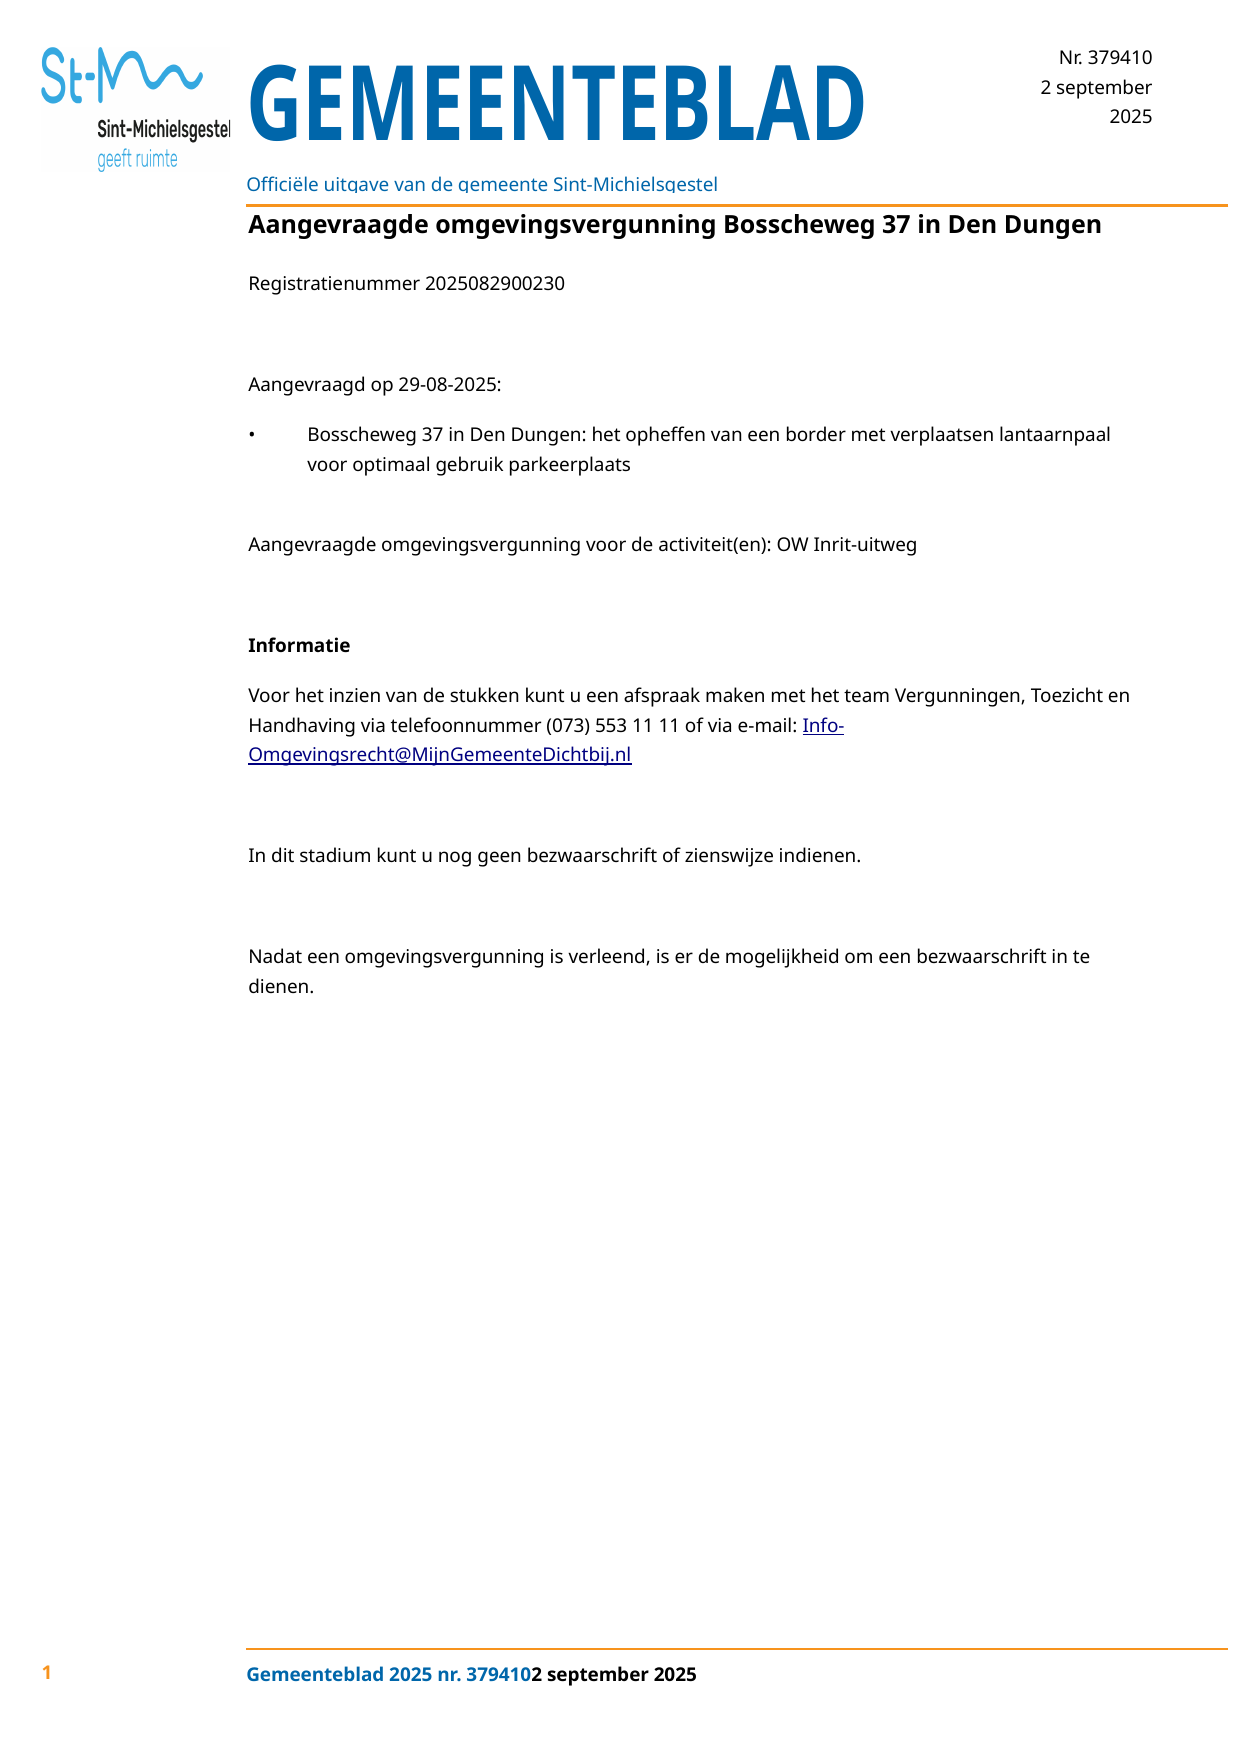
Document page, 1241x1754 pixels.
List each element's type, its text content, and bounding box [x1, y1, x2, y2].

text Aangevraagde omgevingsvergunning voor de activiteit(en): OW Inrit-uitweg [248, 531, 1152, 557]
text Voor het inzien van de stukken kunt u een afspraak maken met het team Vergunningen, Toezicht en Handhaving via telefoonnummer (073) 553 11 11 of via e-mail: Info-Omgevingsrecht@MijnGemeenteDichtbij.nl [248, 682, 1152, 767]
text In dit stadium kunt u nog geen bezwaarschrift of zienswijze indienen. [248, 842, 1152, 868]
text Informatie [248, 632, 1152, 658]
list Bosscheweg 37 in Den Dungen: het opheffen van een border met verplaatsen lantaarnpaal voor optimaal gebruik parkeerplaats [248, 422, 1152, 477]
text Registratienummer 2025082900230 [248, 270, 1152, 296]
text Aangevraagd op 29-08-2025: [248, 371, 1152, 397]
text Nadat een omgevingsvergunning is verleend, is er de mogelijkheid om een bezwaarschrift in te dienen. [248, 943, 1152, 998]
text Aangevraagde omgevingsvergunning Bosscheweg 37 in Den Dungen [248, 207, 1152, 241]
picture [41, 47, 231, 172]
